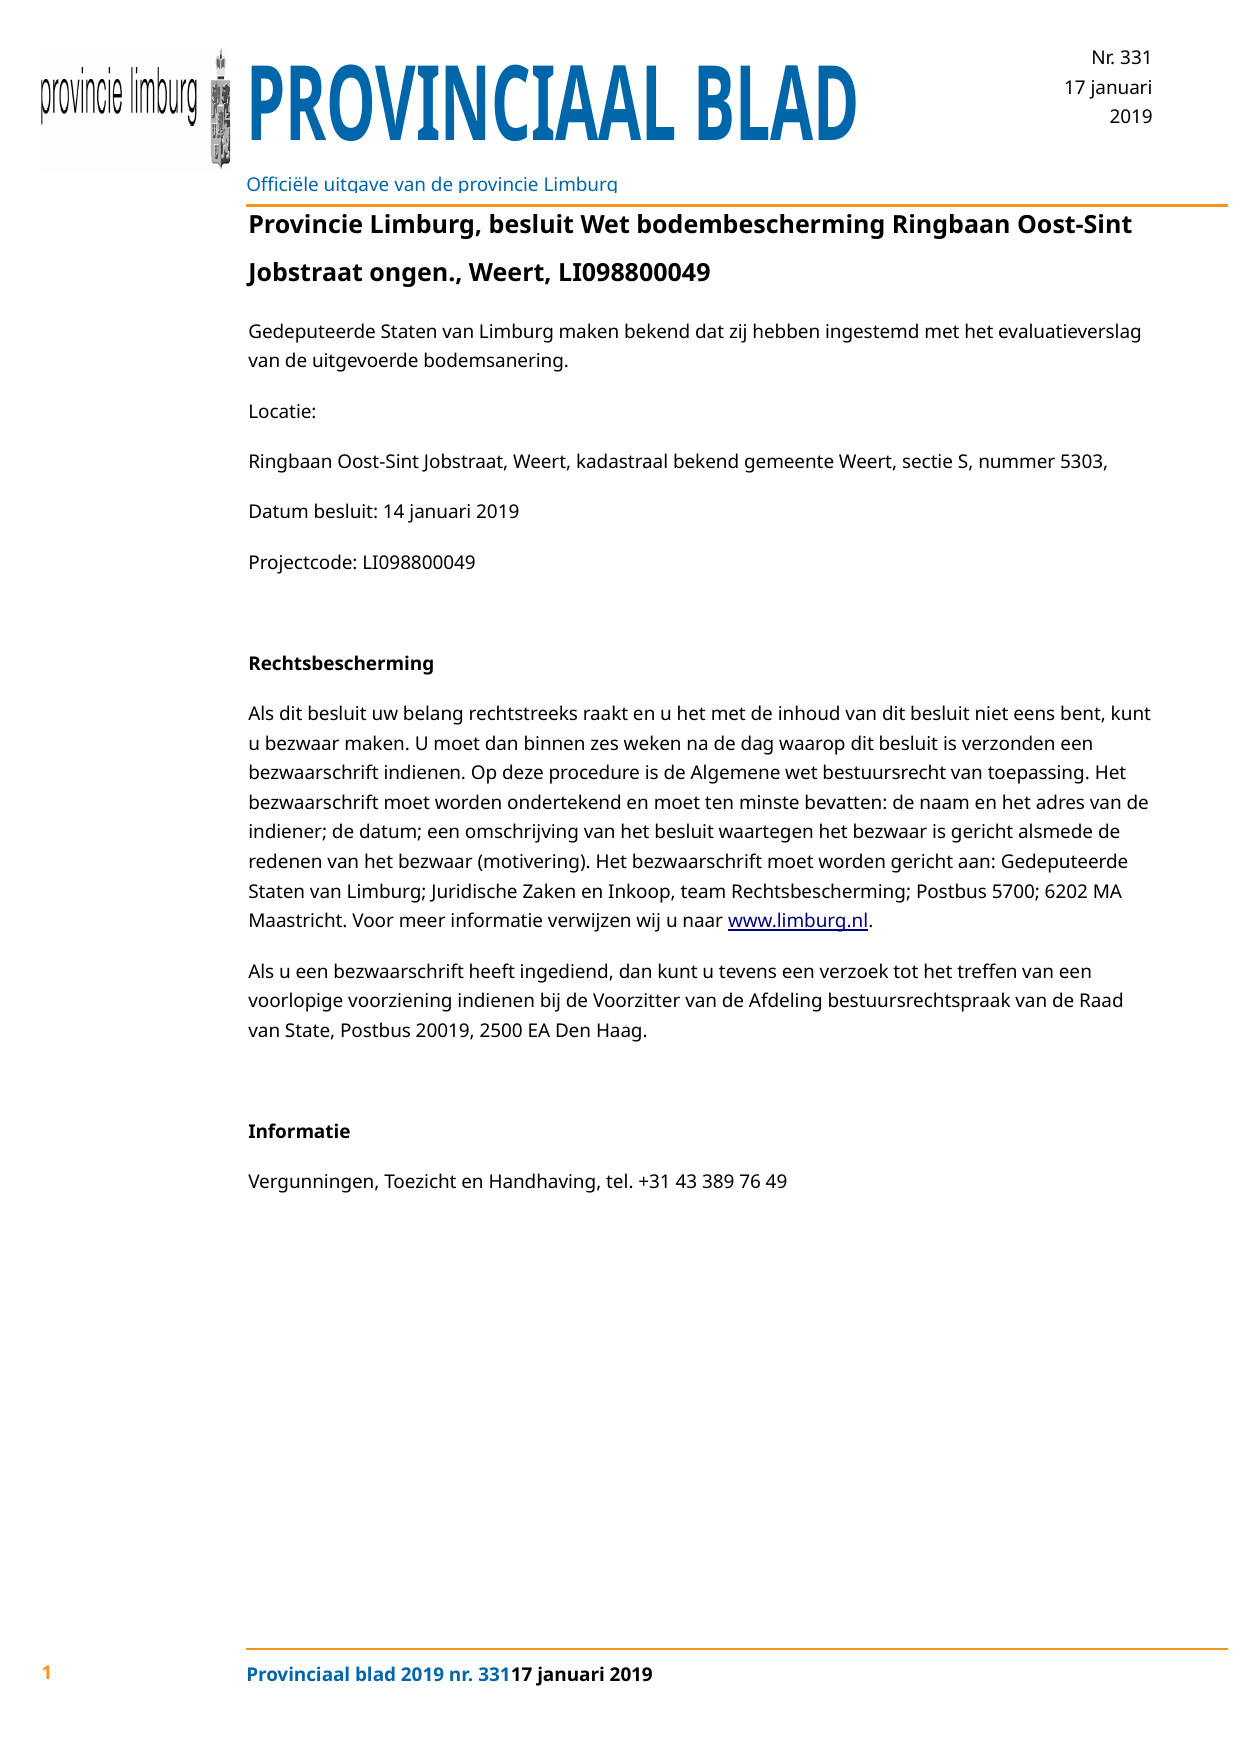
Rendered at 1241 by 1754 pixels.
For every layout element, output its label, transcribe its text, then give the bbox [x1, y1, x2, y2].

text Provincie Limburg, besluit Wet bodembescherming Ringbaan Oost-Sint Jobstraat ongen., Weert, LI098800049 [248, 207, 1152, 288]
text Informatie [248, 1118, 1152, 1144]
text Locatie: [248, 398, 1152, 424]
text Als dit besluit uw belang rechtstreeks raakt en u het met de inhoud van dit besluit niet eens bent, kunt u bezwaar maken. U moet dan binnen zes weken na de dag waarop dit besluit is verzonden een bezwaarschrift indienen. Op deze procedure is de Algemene wet bestuursrecht van toepassing. Het bezwaarschrift moet worden ondertekend en moet ten minste bevatten: de naam en het adres van de indiener; de datum; een omschrijving van het besluit waartegen het bezwaar is gericht alsmede de redenen van het bezwaar (motivering). Het bezwaarschrift moet worden gericht aan: Gedeputeerde Staten van Limburg; Juridische Zaken en Inkoop, team Rechtsbescherming; Postbus 5700; 6202 MA Maastricht. Voor meer informatie verwijzen wij u naar www.limburg.nl. [248, 700, 1152, 933]
text Vergunningen, Toezicht en Handhaving, tel. +31 43 389 76 49 [248, 1168, 1152, 1194]
picture [41, 47, 231, 172]
text Projectcode: LI098800049 [248, 549, 1152, 575]
text Ringbaan Oost-Sint Jobstraat, Weert, kadastraal bekend gemeente Weert, sectie S, nummer 5303, [248, 448, 1152, 474]
text Gedeputeerde Staten van Limburg maken bekend dat zij hebben ingestemd met het evaluatieverslag van de uitgevoerde bodemsanering. [248, 318, 1152, 373]
text Rechtsbescherming [248, 650, 1152, 676]
text Datum besluit: 14 januari 2019 [248, 499, 1152, 524]
text Als u een bezwaarschrift heeft ingediend, dan kunt u tevens een verzoek tot het treffen van een voorlopige voorziening indienen bij de Voorzitter van de Afdeling bestuursrechtspraak van de Raad van State, Postbus 20019, 2500 EA Den Haag. [248, 958, 1152, 1043]
